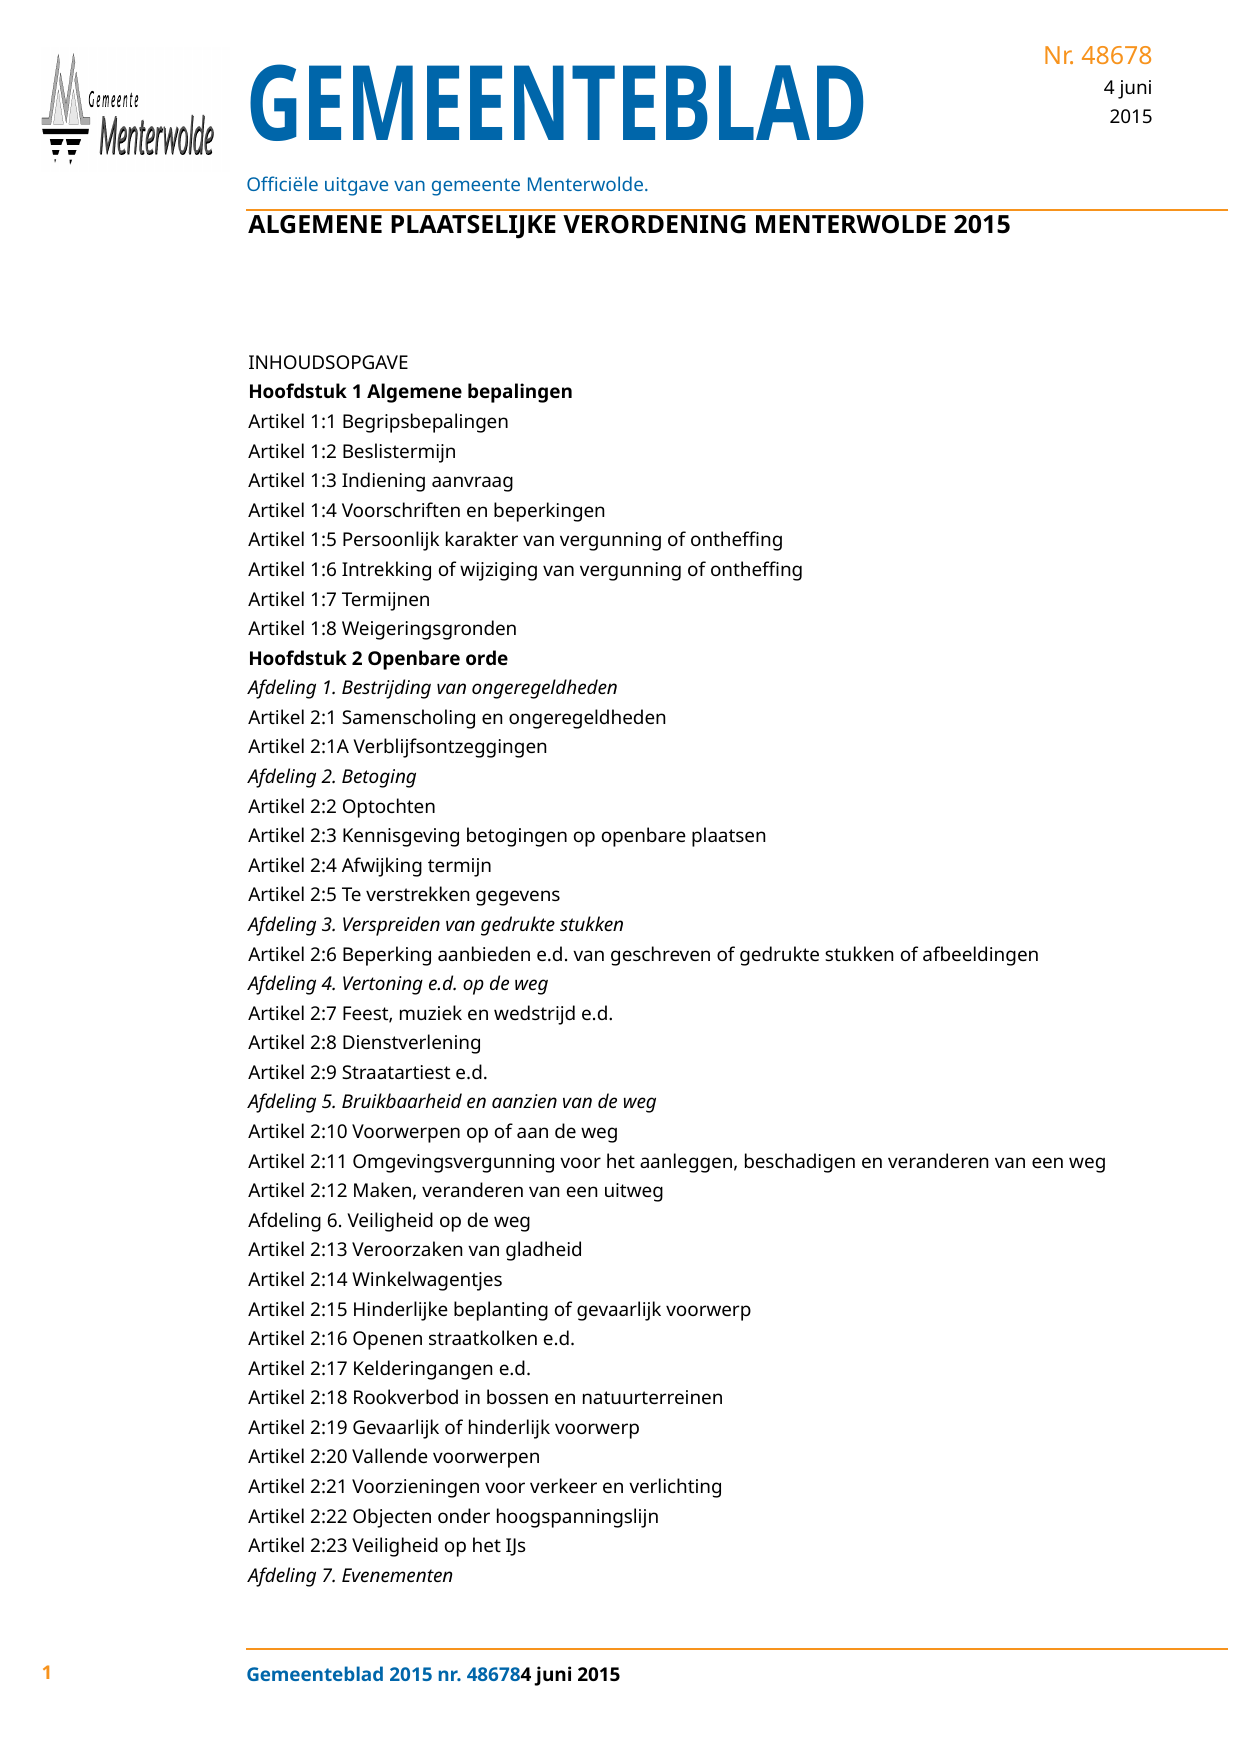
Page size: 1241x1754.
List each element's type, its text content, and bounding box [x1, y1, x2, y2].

text Artikel 2:7 Feest, muziek en wedstrijd e.d. [248, 1000, 1152, 1026]
text Hoofdstuk 2 Openbare orde [248, 645, 1152, 671]
text Afdeling 5. Bruikbaarheid en aanzien van de weg [248, 1089, 1152, 1114]
text Artikel 2:11 Omgevingsvergunning voor het aanleggen, beschadigen en veranderen van een weg [248, 1148, 1152, 1174]
text Artikel 2:3 Kennisgeving betogingen op openbare plaatsen [248, 822, 1152, 848]
text Artikel 1:4 Voorschriften en beperkingen [248, 497, 1152, 523]
text Artikel 2:12 Maken, veranderen van een uitweg [248, 1177, 1152, 1203]
text Artikel 1:5 Persoonlijk karakter van vergunning of ontheffing [248, 527, 1152, 552]
text Artikel 2:15 Hinderlijke beplanting of gevaarlijk voorwerp [248, 1296, 1152, 1322]
text Hoofdstuk 1 Algemene bepalingen [248, 379, 1152, 404]
text Artikel 2:16 Openen straatkolken e.d. [248, 1325, 1152, 1351]
text Artikel 1:2 Beslistermijn [248, 438, 1152, 464]
text Artikel 2:19 Gevaarlijk of hinderlijk voorwerp [248, 1414, 1152, 1440]
text Artikel 2:17 Kelderingangen e.d. [248, 1355, 1152, 1381]
text Afdeling 1. Bestrijding van ongeregeldheden [248, 674, 1152, 700]
text Afdeling 6. Veiligheid op de weg [248, 1207, 1152, 1233]
text Artikel 1:6 Intrekking of wijziging van vergunning of ontheffing [248, 556, 1152, 582]
text Artikel 2:22 Objecten onder hoogspanningslijn [248, 1503, 1152, 1529]
text Artikel 2:21 Voorzieningen voor verkeer en verlichting [248, 1473, 1152, 1499]
text Artikel 2:8 Dienstverlening [248, 1029, 1152, 1055]
text Artikel 1:1 Begripsbepalingen [248, 408, 1152, 434]
text Artikel 2:20 Vallende voorwerpen [248, 1444, 1152, 1469]
text Artikel 2:2 Optochten [248, 793, 1152, 819]
text Artikel 1:3 Indiening aanvraag [248, 467, 1152, 493]
text Artikel 2:1A Verblijfsontzeggingen [248, 734, 1152, 759]
text Artikel 2:14 Winkelwagentjes [248, 1266, 1152, 1292]
text Afdeling 3. Verspreiden van gedrukte stukken [248, 911, 1152, 937]
text Artikel 1:8 Weigeringsgronden [248, 615, 1152, 641]
text Artikel 2:5 Te verstrekken gegevens [248, 882, 1152, 907]
text Artikel 2:6 Beperking aanbieden e.d. van geschreven of gedrukte stukken of afbeeldingen [248, 941, 1152, 967]
text Artikel 2:23 Veiligheid op het IJs [248, 1532, 1152, 1558]
text Afdeling 7. Evenementen [248, 1562, 1152, 1588]
text Artikel 1:7 Termijnen [248, 586, 1152, 612]
picture [41, 47, 231, 172]
text Artikel 2:1 Samenscholing en ongeregeldheden [248, 704, 1152, 730]
text Artikel 2:10 Voorwerpen op of aan de weg [248, 1118, 1152, 1144]
text ALGEMENE PLAATSELIJKE VERORDENING MENTERWOLDE 2015 [248, 211, 1152, 241]
text Artikel 2:9 Straatartiest e.d. [248, 1059, 1152, 1085]
text Artikel 2:4 Afwijking termijn [248, 852, 1152, 878]
text Artikel 2:18 Rookverbod in bossen en natuurterreinen [248, 1384, 1152, 1410]
text Artikel 2:13 Veroorzaken van gladheid [248, 1237, 1152, 1262]
text Afdeling 2. Betoging [248, 763, 1152, 789]
text INHOUDSOPGAVE [248, 349, 1152, 375]
text Afdeling 4. Vertoning e.d. op de weg [248, 970, 1152, 996]
